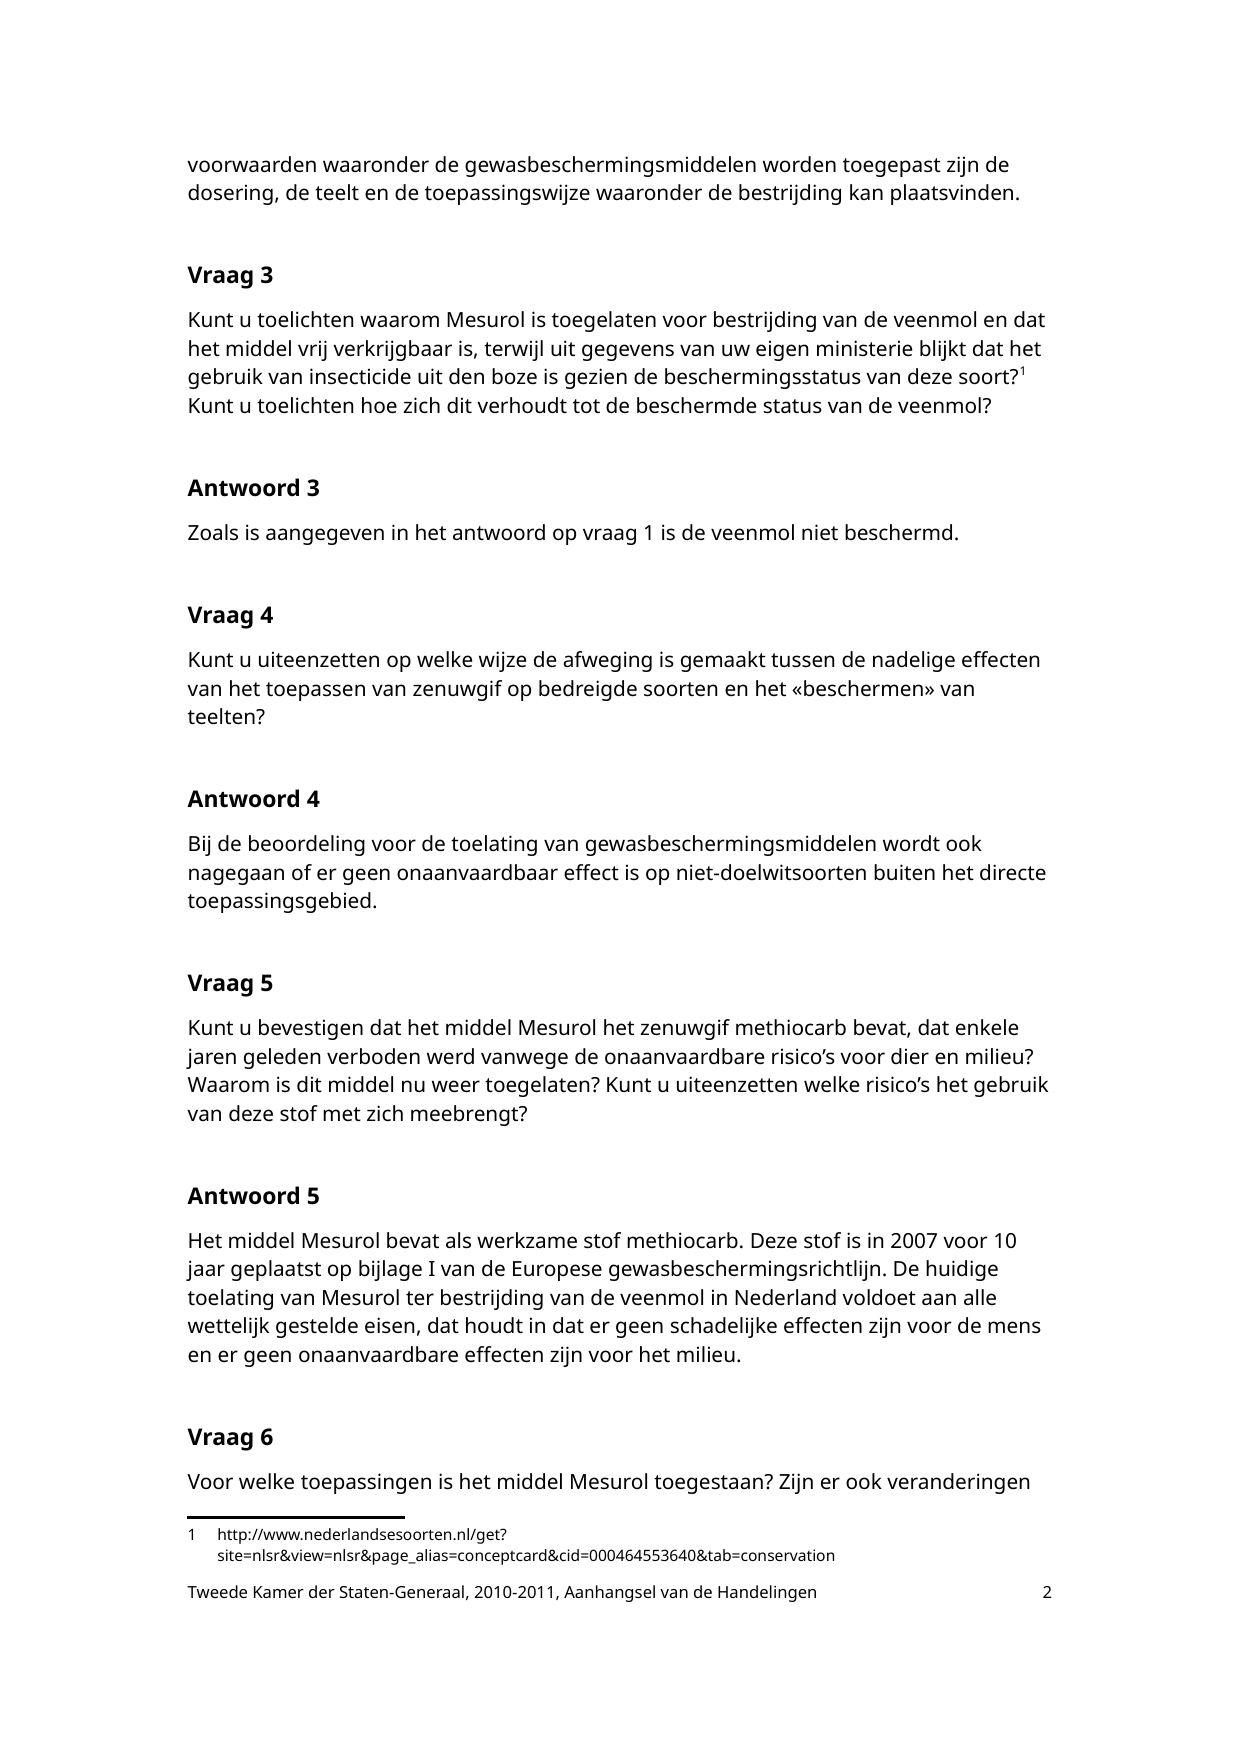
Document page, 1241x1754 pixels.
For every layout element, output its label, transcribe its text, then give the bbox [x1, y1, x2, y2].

text Zoals is aangegeven in het antwoord op vraag 1 is de veenmol niet beschermd. [187, 518, 1053, 547]
text voorwaarden waaronder de gewasbeschermingsmiddelen worden toegepast zijn de dosering, de teelt en de toepassingswijze waaronder de bestrijding kan plaatsvinden. [187, 150, 1053, 207]
subtitle Vraag 6 [187, 1421, 1053, 1452]
text Kunt u bevestigen dat het middel Mesurol het zenuwgif methiocarb bevat, dat enkele jaren geleden verboden werd vanwege de onaanvaardbare risico’s voor dier en milieu? Waarom is dit middel nu weer toegelaten? Kunt u uiteenzetten welke risico’s het gebruik van deze stof met zich meebrengt? [187, 1013, 1053, 1127]
subtitle Antwoord 4 [187, 783, 1053, 814]
subtitle Antwoord 5 [187, 1180, 1053, 1211]
text Het middel Mesurol bevat als werkzame stof methiocarb. Deze stof is in 2007 voor 10 jaar geplaatst op bijlage I van de Europese gewasbeschermingsrichtlijn. De huidige toelating van Mesurol ter bestrijding van de veenmol in Nederland voldoet aan alle wettelijk gestelde eisen, dat houdt in dat er geen schadelijke effecten zijn voor de mens en er geen onaanvaardbare effecten zijn voor het milieu. [187, 1226, 1053, 1368]
subtitle Vraag 4 [187, 599, 1053, 630]
text Kunt u toelichten waarom Mesurol is toegelaten voor bestrijding van de veenmol en dat het middel vrij verkrijgbaar is, terwijl uit gegevens van uw eigen ministerie blijkt dat het gebruik van insecticide uit den boze is gezien de beschermingsstatus van deze soort? Kunt u toelichten hoe zich dit verhoudt tot de beschermde status van de veenmol? [187, 306, 1053, 419]
subtitle Vraag 3 [187, 259, 1053, 291]
text Voor welke toepassingen is het middel Mesurol toegestaan? Zijn er ook veranderingen [187, 1467, 1053, 1495]
text http://www.nederlandsesoorten.nl/get?site=nlsr&view=nlsr&page_alias=conceptcard&cid=000464553640&tab=conservation [187, 1509, 1053, 1566]
subtitle Vraag 5 [187, 967, 1053, 998]
text Kunt u uiteenzetten op welke wijze de afweging is gemaakt tussen de nadelige effecten van het toepassen van zenuwgif op bedreigde soorten en het «beschermen» van teelten? [187, 645, 1053, 731]
text Bij de beoordeling voor de toelating van gewasbeschermingsmiddelen wordt ook nagegaan of er geen onaanvaardbaar effect is op niet-doelwitsoorten buiten het directe toepassingsgebied. [187, 829, 1053, 915]
subtitle Antwoord 3 [187, 472, 1053, 503]
